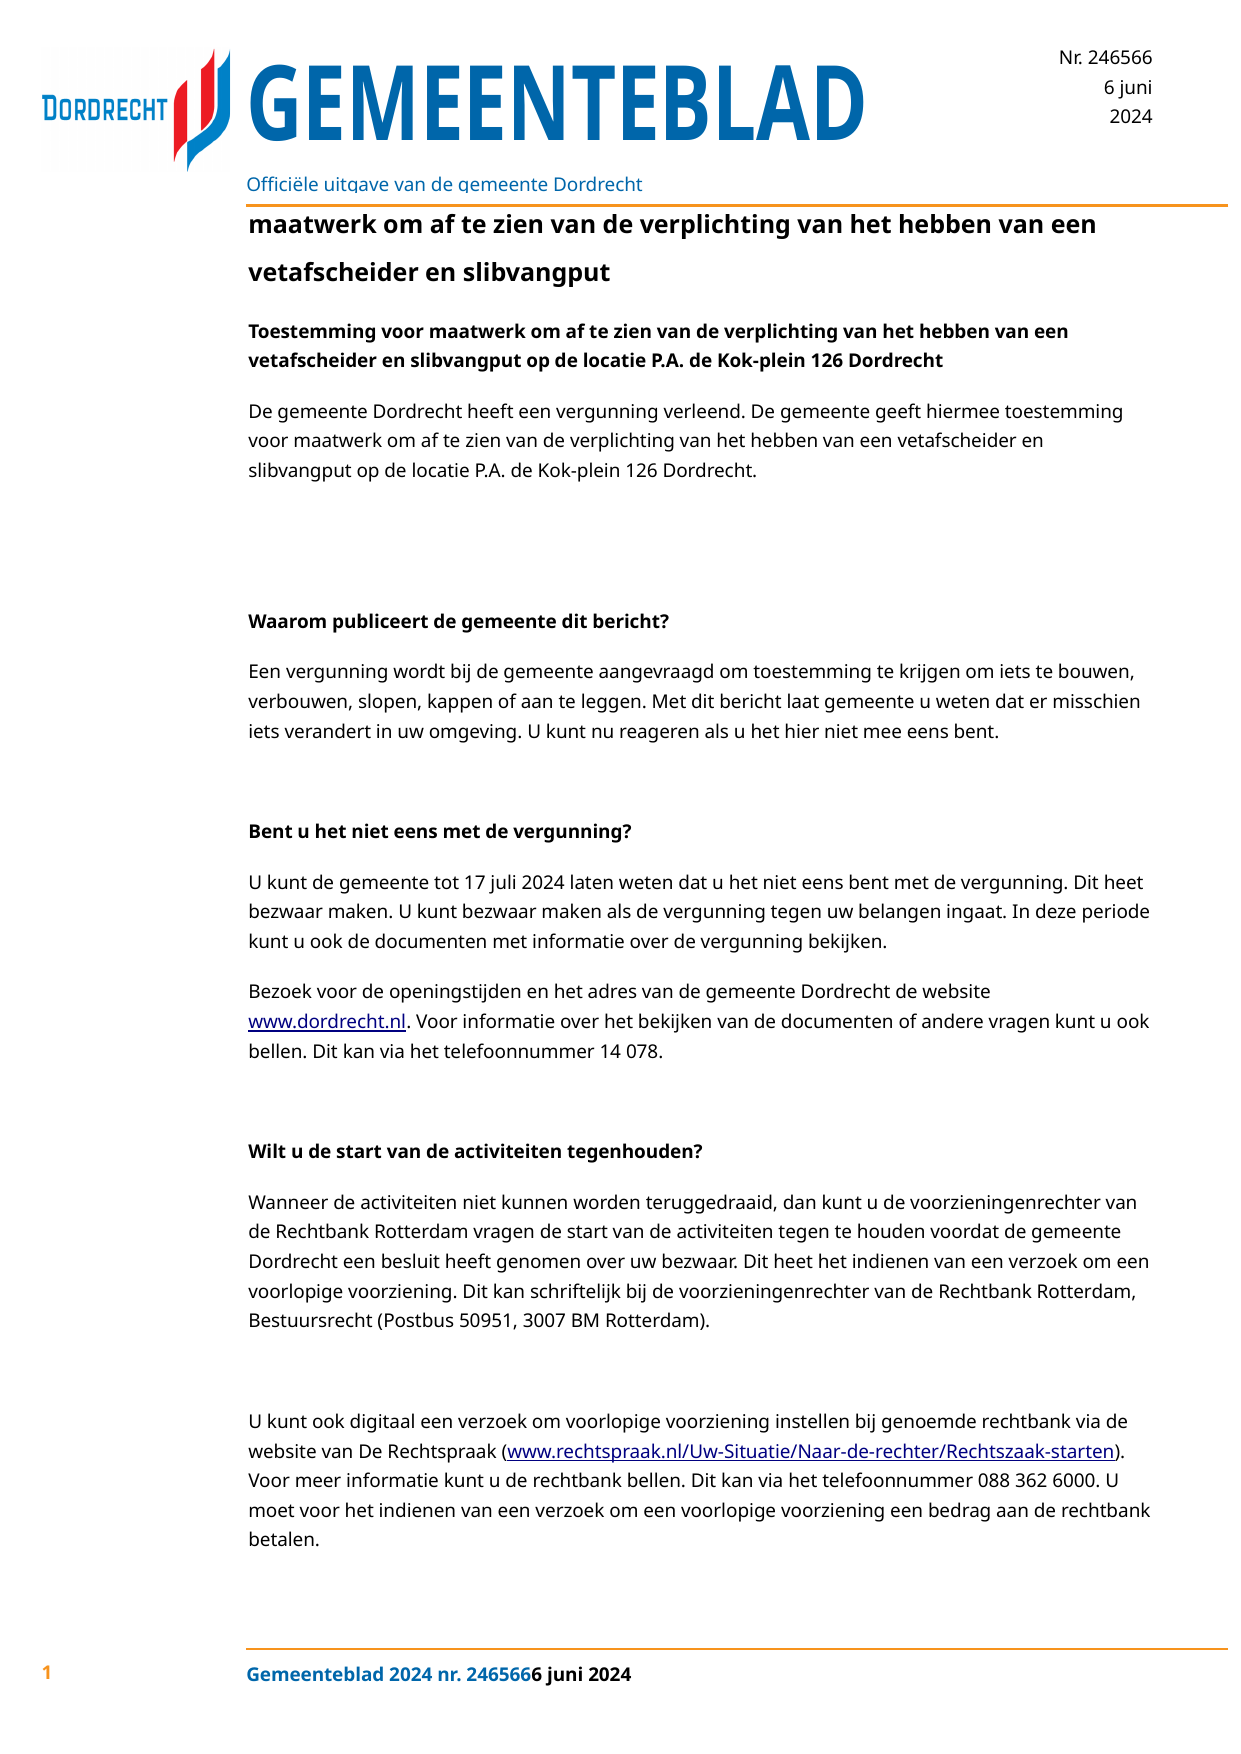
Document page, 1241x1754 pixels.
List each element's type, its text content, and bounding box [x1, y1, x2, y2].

text Bent u het niet eens met de vergunning? [248, 819, 1152, 844]
text Toestemming voor maatwerk om af te zien van de verplichting van het hebben van een vetafscheider en slibvangput op de locatie P.A. de Kok-plein 126 Dordrecht [248, 318, 1152, 373]
text Waarom publiceert de gemeente dit bericht? [248, 608, 1152, 634]
text Wilt u de start van de activiteiten tegenhouden? [248, 1139, 1152, 1164]
text De gemeente Dordrecht heeft een vergunning verleend. De gemeente geeft hiermee toestemming voor maatwerk om af te zien van de verplichting van het hebben van een vetafscheider en slibvangput op de locatie P.A. de Kok-plein 126 Dordrecht. [248, 398, 1152, 483]
text Wanneer de activiteiten niet kunnen worden teruggedraaid, dan kunt u de voorzieningenrechter van de Rechtbank Rotterdam vragen de start van de activiteiten tegen te houden voordat de gemeente Dordrecht een besluit heeft genomen over uw bezwaar. Dit heet het indienen van een verzoek om een voorlopige voorziening. Dit kan schriftelijk bij de voorzieningenrechter van de Rechtbank Rotterdam, Bestuursrecht (Postbus 50951, 3007 BM Rotterdam). [248, 1189, 1152, 1333]
text U kunt ook digitaal een verzoek om voorlopige voorziening instellen bij genoemde rechtbank via de website van De Rechtspraak (www.rechtspraak.nl/Uw-Situatie/Naar-de-rechter/Rechtszaak-starten). Voor meer informatie kunt u de rechtbank bellen. Dit kan via het telefoonnummer 088 362 6000. U moet voor het indienen van een verzoek om een voorlopige voorziening een bedrag aan de rechtbank betalen. [248, 1408, 1152, 1552]
text Bezoek voor de openingstijden en het adres van de gemeente Dordrecht de website www.dordrecht.nl. Voor informatie over het bekijken van de documenten of andere vragen kunt u ook bellen. Dit kan via het telefoonnummer 14 078. [248, 979, 1152, 1064]
picture [41, 47, 231, 172]
text maatwerk om af te zien van de verplichting van het hebben van een vetafscheider en slibvangput [248, 207, 1152, 288]
text U kunt de gemeente tot 17 juli 2024 laten weten dat u het niet eens bent met de vergunning. Dit heet bezwaar maken. U kunt bezwaar maken als de vergunning tegen uw belangen ingaat. In deze periode kunt u ook de documenten met informatie over de vergunning bekijken. [248, 869, 1152, 954]
text Een vergunning wordt bij de gemeente aangevraagd om toestemming te krijgen om iets te bouwen, verbouwen, slopen, kappen of aan te leggen. Met dit bericht laat gemeente u weten dat er misschien iets verandert in uw omgeving. U kunt nu reageren als u het hier niet mee eens bent. [248, 659, 1152, 744]
